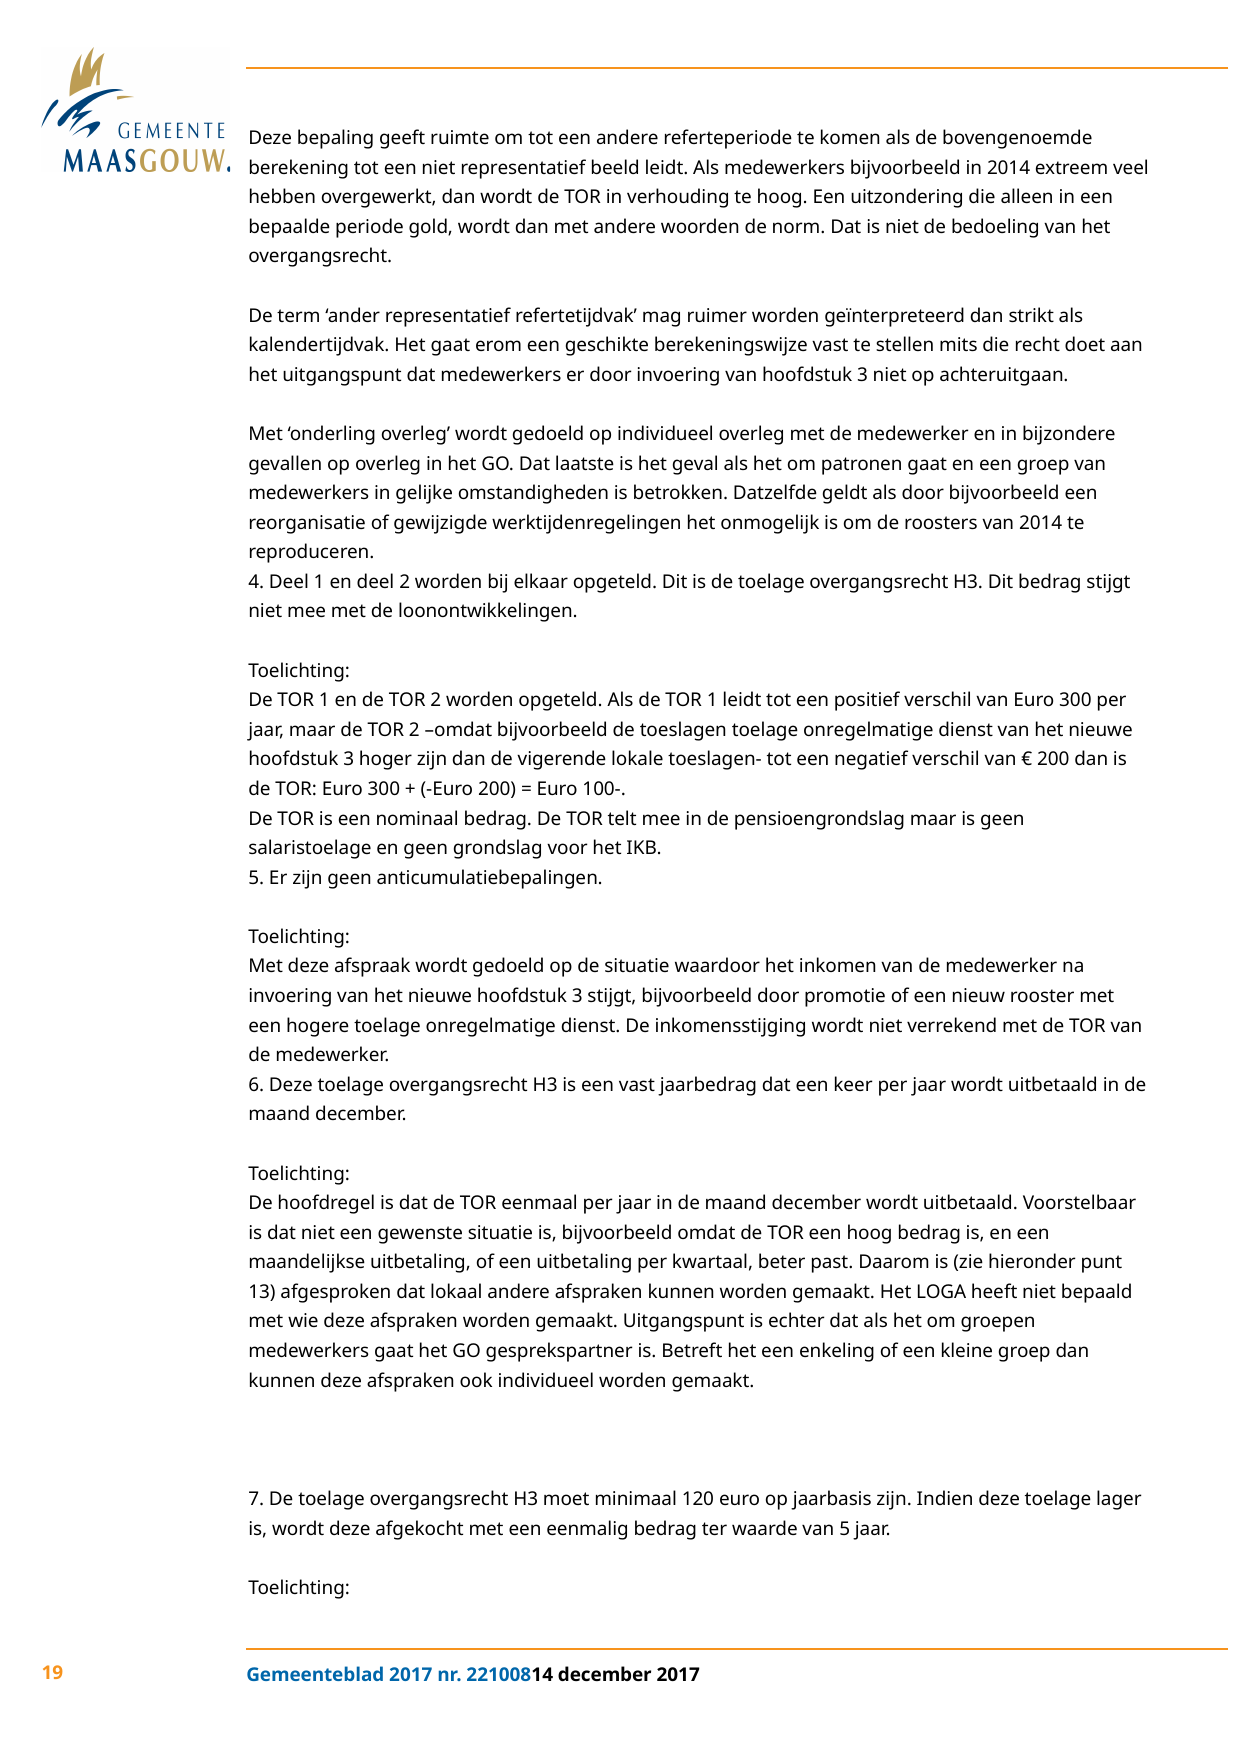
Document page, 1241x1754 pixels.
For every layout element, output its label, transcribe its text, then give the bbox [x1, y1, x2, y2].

text De TOR 1 en de TOR 2 worden opgeteld. Als de TOR 1 leidt tot een positief verschil van Euro 300 per jaar, maar de TOR 2 –omdat bijvoorbeeld de toeslagen toelage onregelmatige dienst van het nieuwe hoofdstuk 3 hoger zijn dan de vigerende lokale toeslagen- tot een negatief verschil van € 200 dan is de TOR: Euro 300 + (-Euro 200) = Euro 100-. [248, 686, 1152, 801]
picture [41, 47, 231, 172]
text Toelichting: [248, 657, 1152, 683]
text De term ‘ander representatief refertetijdvak’ mag ruimer worden geïnterpreteerd dan strikt als kalendertijdvak. Het gaat erom een geschikte berekeningswijze vast te stellen mits die recht doet aan het uitgangspunt dat medewerkers er door invoering van hoofdstuk 3 niet op achteruitgaan. [248, 302, 1152, 387]
text Deze bepaling geeft ruimte om tot een andere referteperiode te komen als de bovengenoemde berekening tot een niet representatief beeld leidt. Als medewerkers bijvoorbeeld in 2014 extreem veel hebben overgewerkt, dan wordt de TOR in verhouding te hoog. Een uitzondering die alleen in een bepaalde periode gold, wordt dan met andere woorden de norm. Dat is niet de bedoeling van het overgangsrecht. [248, 124, 1152, 268]
text 7. De toelage overgangsrecht H3 moet minimaal 120 euro op jaarbasis zijn. Indien deze toelage lager is, wordt deze afgekocht met een eenmalig bedrag ter waarde van 5 jaar. [248, 1485, 1152, 1541]
text Toelichting: [248, 1574, 1152, 1600]
text De TOR is een nominaal bedrag. De TOR telt mee in de pensioengrondslag maar is geen salaristoelage en geen grondslag voor het IKB. [248, 805, 1152, 860]
text Toelichting: [248, 1160, 1152, 1186]
text Met deze afspraak wordt gedoeld op de situatie waardoor het inkomen van de medewerker na invoering van het nieuwe hoofdstuk 3 stijgt, bijvoorbeeld door promotie of een nieuw rooster met een hogere toelage onregelmatige dienst. De inkomensstijging wordt niet verrekend met de TOR van de medewerker. [248, 953, 1152, 1067]
text De hoofdregel is dat de TOR eenmaal per jaar in de maand december wordt uitbetaald. Voorstelbaar is dat niet een gewenste situatie is, bijvoorbeeld omdat de TOR een hoog bedrag is, en een maandelijkse uitbetaling, of een uitbetaling per kwartaal, beter past. Daarom is (zie hieronder punt 13) afgesproken dat lokaal andere afspraken kunnen worden gemaakt. Het LOGA heeft niet bepaald met wie deze afspraken worden gemaakt. Uitgangspunt is echter dat als het om groepen medewerkers gaat het GO gesprekspartner is. Betreft het een enkeling of een kleine groep dan kunnen deze afspraken ook individueel worden gemaakt. [248, 1189, 1152, 1393]
text Toelichting: [248, 923, 1152, 949]
text Met ‘onderling overleg’ wordt gedoeld op individueel overleg met de medewerker en in bijzondere gevallen op overleg in het GO. Dat laatste is het geval als het om patronen gaat en een groep van medewerkers in gelijke omstandigheden is betrokken. Datzelfde geldt als door bijvoorbeeld een reorganisatie of gewijzigde werktijdenregelingen het onmogelijk is om de roosters van 2014 te reproduceren. [248, 420, 1152, 564]
text 4. Deel 1 en deel 2 worden bij elkaar opgeteld. Dit is de toelage overgangsrecht H3. Dit bedrag stijgt niet mee met de loonontwikkelingen. [248, 568, 1152, 623]
text 5. Er zijn geen anticumulatiebepalingen. [248, 864, 1152, 890]
text 6. Deze toelage overgangsrecht H3 is een vast jaarbedrag dat een keer per jaar wordt uitbetaald in de maand december. [248, 1071, 1152, 1126]
